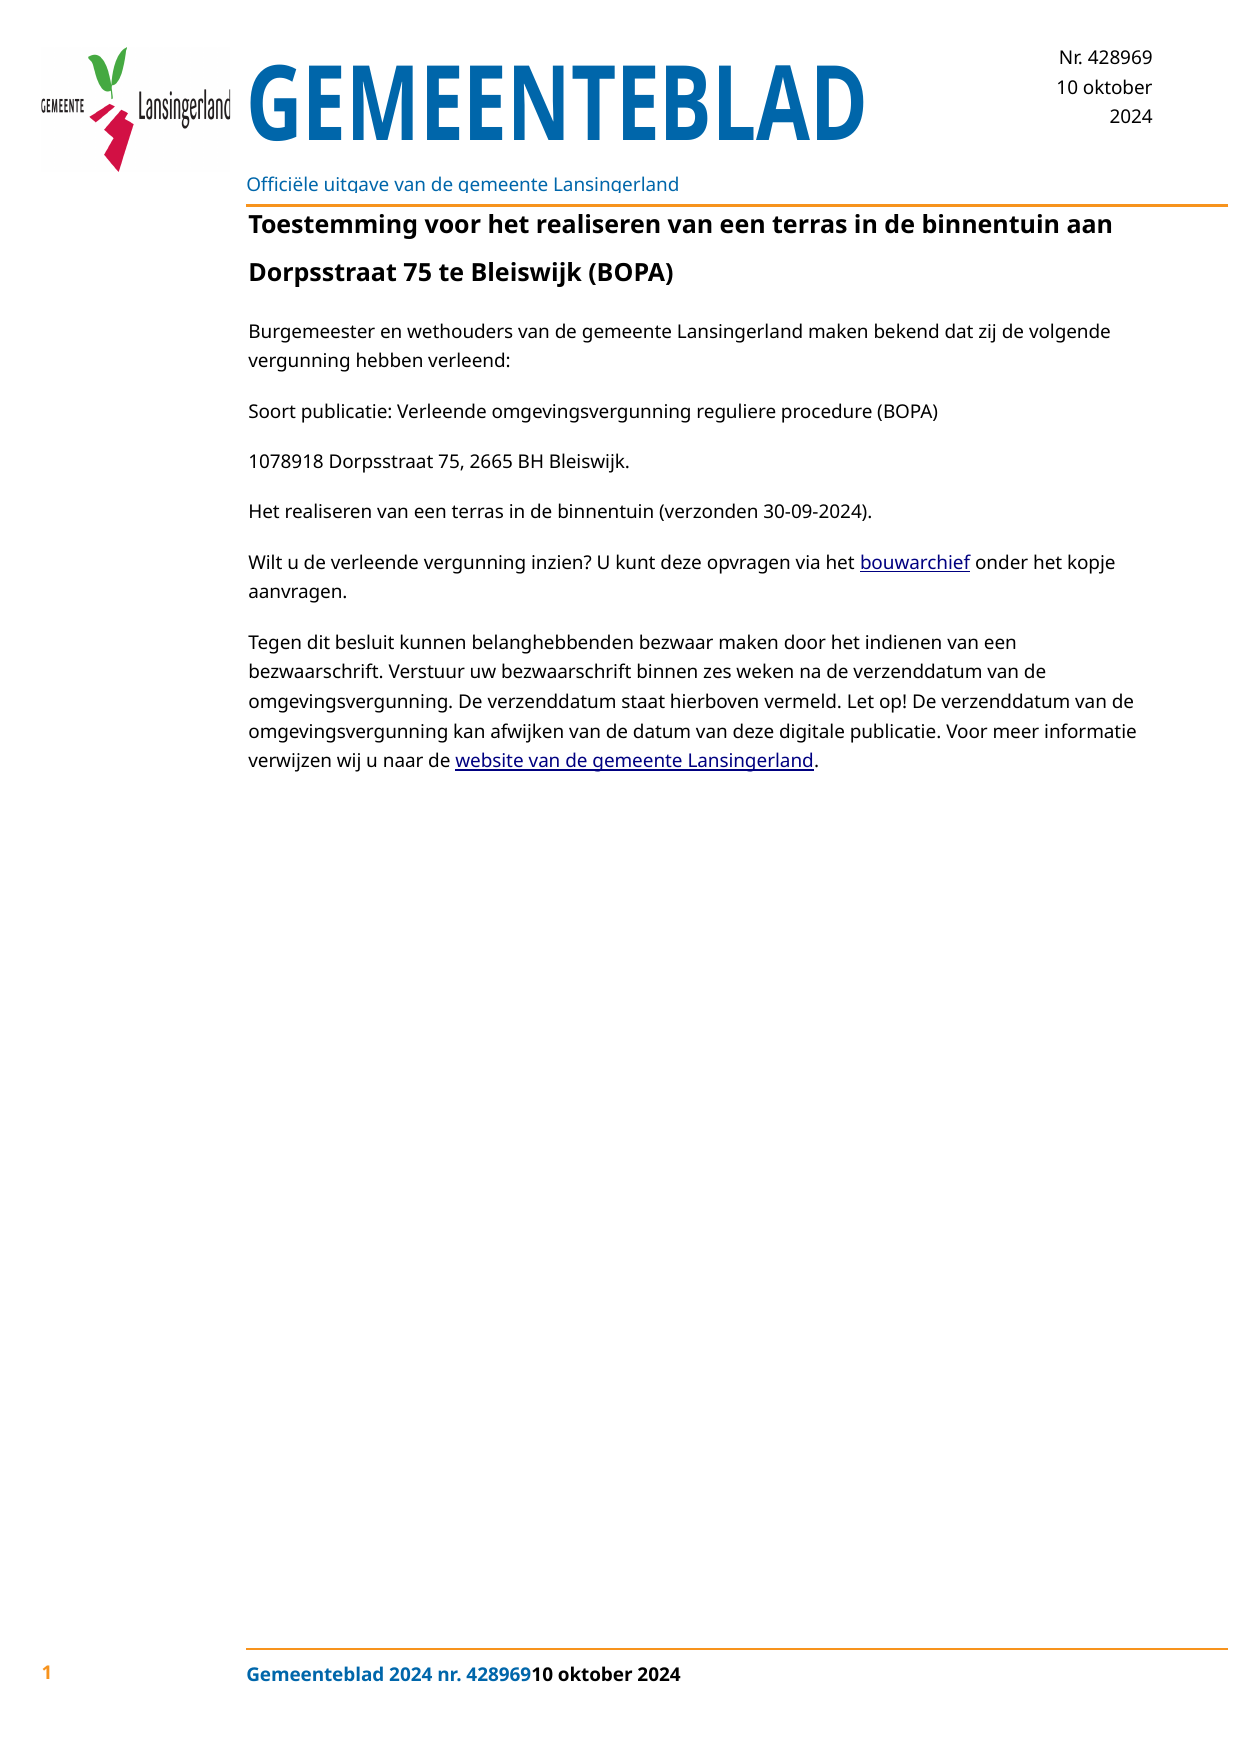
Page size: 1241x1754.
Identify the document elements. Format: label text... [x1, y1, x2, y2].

text Wilt u de verleende vergunning inzien? U kunt deze opvragen via het bouwarchief onder het kopje aanvragen. [248, 549, 1152, 604]
text 1078918 Dorpsstraat 75, 2665 BH Bleiswijk. [248, 448, 1152, 474]
text Burgemeester en wethouders van de gemeente Lansingerland maken bekend dat zij de volgende vergunning hebben verleend: [248, 318, 1152, 373]
text Tegen dit besluit kunnen belanghebbenden bezwaar maken door het indienen van een bezwaarschrift. Verstuur uw bezwaarschrift binnen zes weken na de verzenddatum van de omgevingsvergunning. De verzenddatum staat hierboven vermeld. Let op! De verzenddatum van de omgevingsvergunning kan afwijken van de datum van deze digitale publicatie. Voor meer informatie verwijzen wij u naar de website van de gemeente Lansingerland. [248, 629, 1152, 773]
text Het realiseren van een terras in de binnentuin (verzonden 30-09-2024). [248, 499, 1152, 524]
picture [41, 47, 231, 172]
text Toestemming voor het realiseren van een terras in de binnentuin aan Dorpsstraat 75 te Bleiswijk (BOPA) [248, 207, 1152, 288]
text Soort publicatie: Verleende omgevingsvergunning reguliere procedure (BOPA) [248, 398, 1152, 424]
